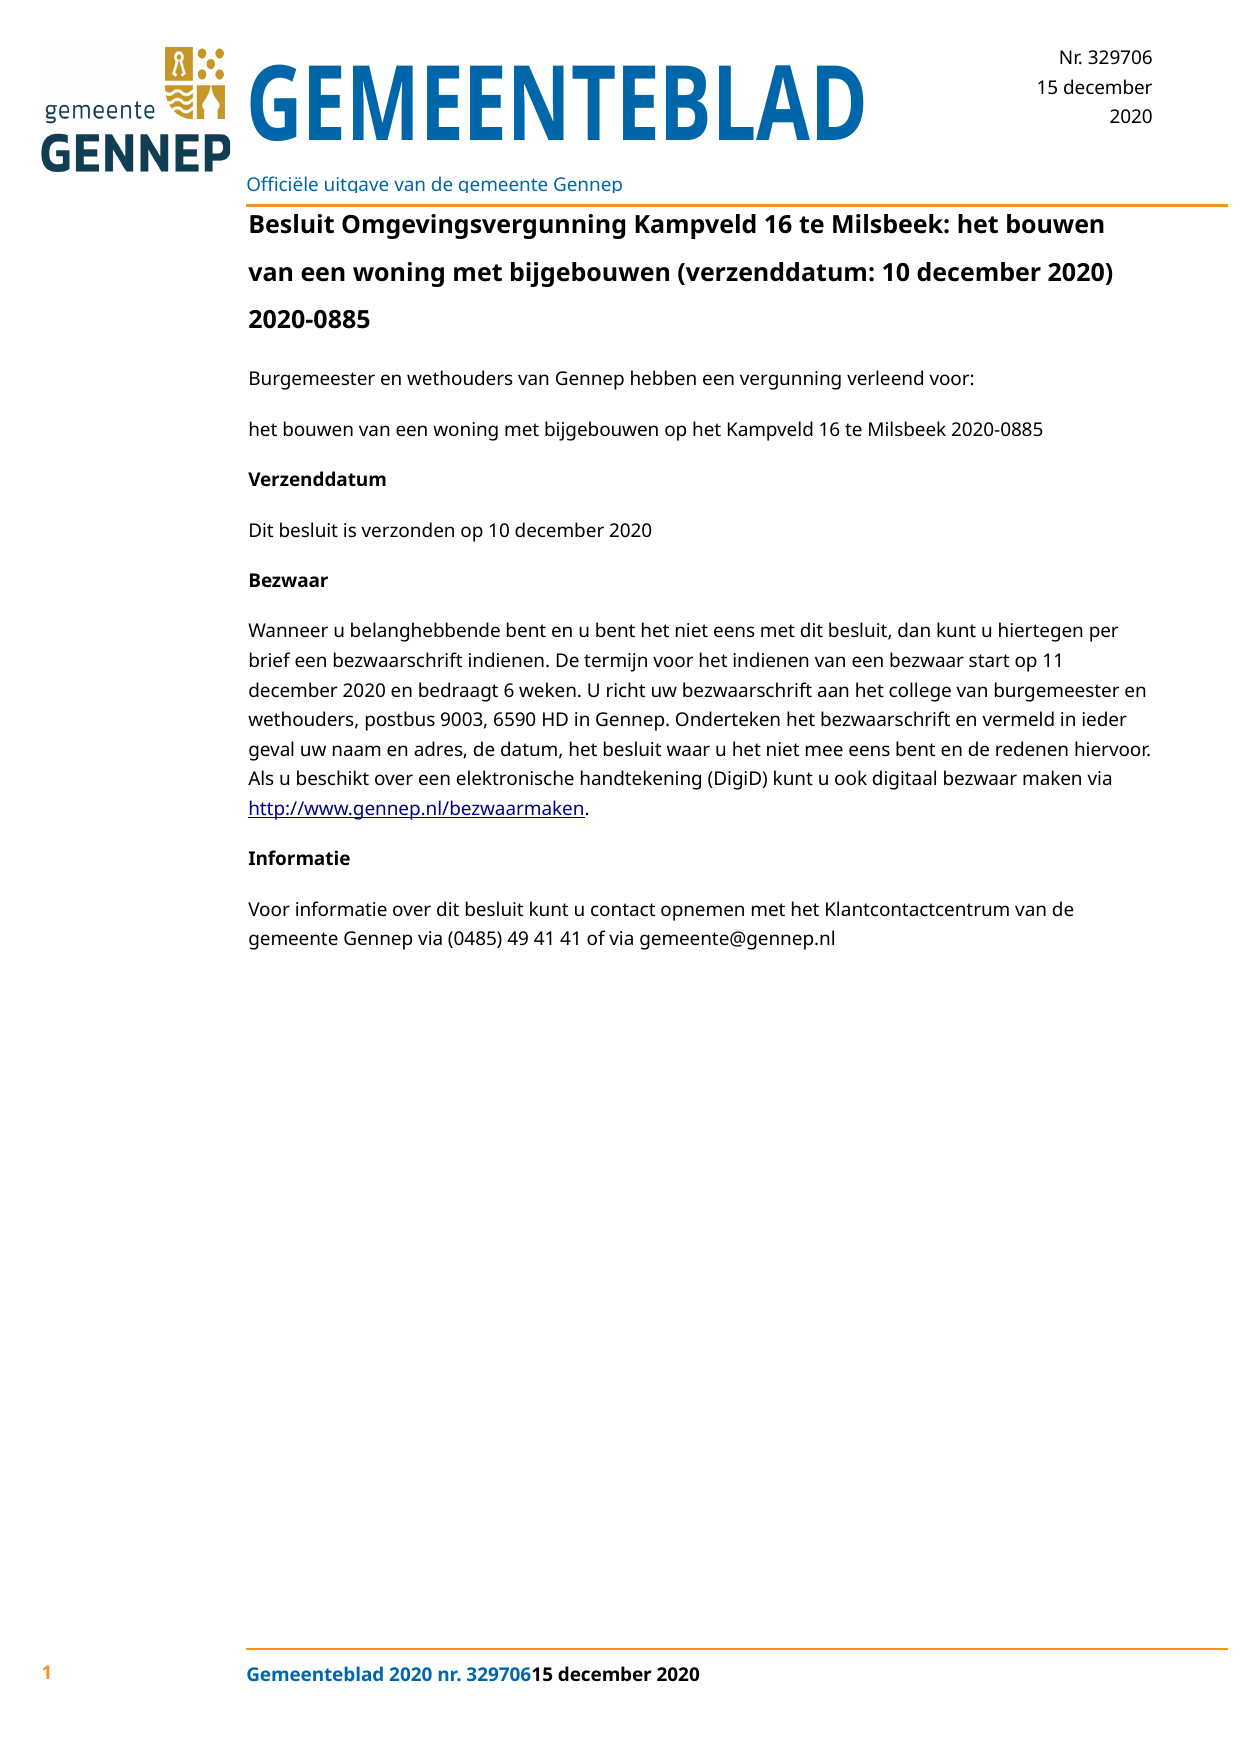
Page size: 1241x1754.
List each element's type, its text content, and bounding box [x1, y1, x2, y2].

picture [41, 47, 231, 172]
text Wanneer u belanghebbende bent en u bent het niet eens met dit besluit, dan kunt u hiertegen per brief een bezwaarschrift indienen. De termijn voor het indienen van een bezwaar start op 11 december 2020 en bedraagt 6 weken. U richt uw bezwaarschrift aan het college van burgemeester en wethouders, postbus 9003, 6590 HD in Gennep. Onderteken het bezwaarschrift en vermeld in ieder geval uw naam en adres, de datum, het besluit waar u het niet mee eens bent en de redenen hiervoor. Als u beschikt over een elektronische handtekening (DigiD) kunt u ook digitaal bezwaar maken via http://www.gennep.nl/bezwaarmaken. [248, 618, 1152, 821]
text Bezwaar [248, 567, 1152, 593]
text Burgemeester en wethouders van Gennep hebben een vergunning verleend voor: [248, 366, 1152, 391]
text Voor informatie over dit besluit kunt u contact opnemen met het Klantcontactcentrum van de gemeente Gennep via (0485) 49 41 41 of via gemeente@gennep.nl [248, 896, 1152, 951]
text Informatie [248, 846, 1152, 871]
text het bouwen van een woning met bijgebouwen op het Kampveld 16 te Milsbeek 2020-0885 [248, 416, 1152, 442]
text Verzenddatum [248, 466, 1152, 492]
text Besluit Omgevingsvergunning Kampveld 16 te Milsbeek: het bouwen van een woning met bijgebouwen (verzenddatum: 10 december 2020) 2020-0885 [248, 207, 1152, 336]
text Dit besluit is verzonden op 10 december 2020 [248, 517, 1152, 542]
